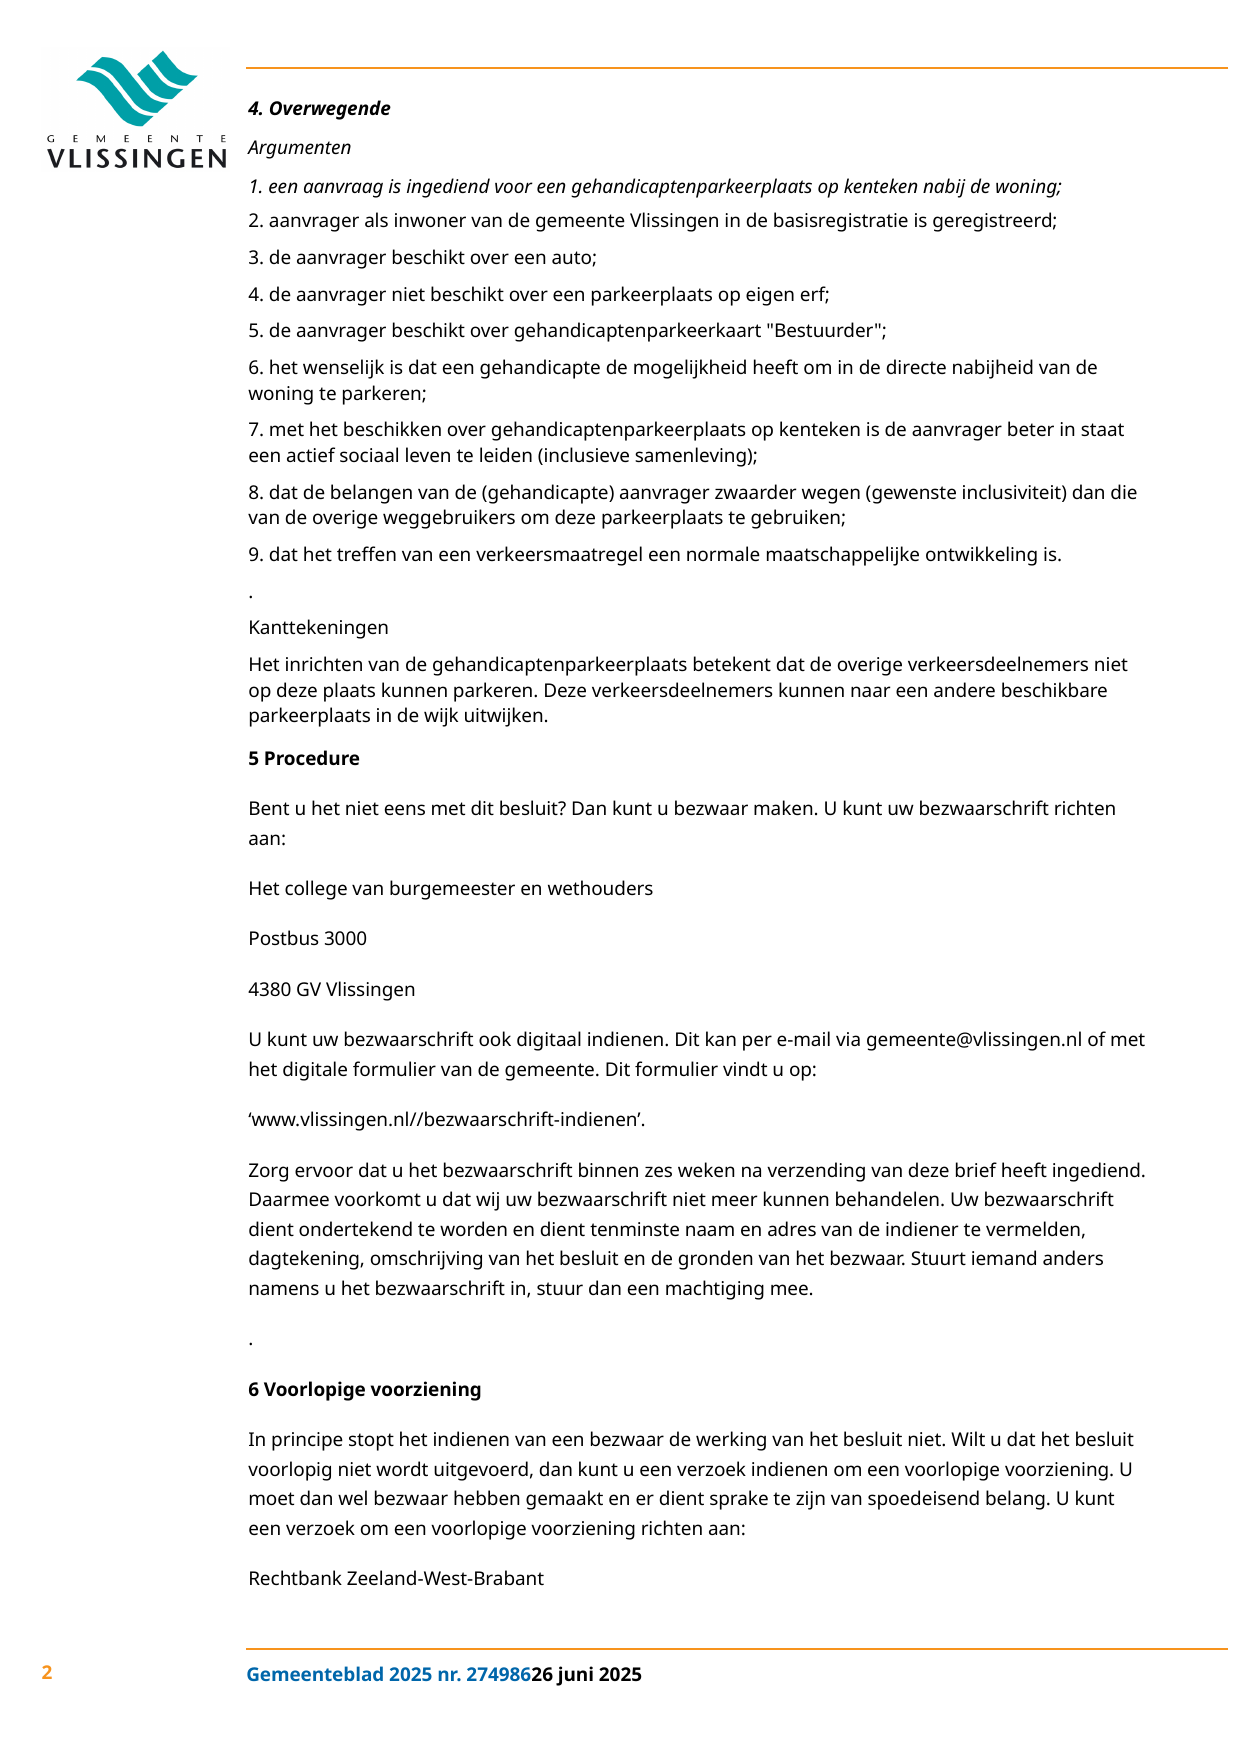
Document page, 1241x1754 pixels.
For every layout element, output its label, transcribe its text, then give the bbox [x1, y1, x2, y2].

text 4. Overwegende [248, 95, 1152, 121]
text U kunt uw bezwaarschrift ook digitaal indienen. Dit kan per e-mail via gemeente@vlissingen.nl of met het digitale formulier van de gemeente. Dit formulier vindt u op: [248, 1026, 1152, 1082]
text Het college van burgemeester en wethouders [248, 875, 1152, 901]
text Rechtbank Zeeland-West-Brabant [248, 1566, 1152, 1591]
text Zorg ervoor dat u het bezwaarschrift binnen zes weken na verzending van deze brief heeft ingediend. Daarmee voorkomt u dat wij uw bezwaarschrift niet meer kunnen behandelen. Uw bezwaarschrift dient ondertekend te worden en dient tenminste naam en adres van de indiener te vermelden, dagtekening, omschrijving van het besluit en de gronden van het bezwaar. Stuurt iemand anders namens u het bezwaarschrift in, stuur dan een machtiging mee. [248, 1157, 1152, 1301]
text 1. een aanvraag is ingediend voor een gehandicaptenparkeerplaats op kenteken nabij de woning; [248, 173, 1152, 199]
picture [41, 47, 231, 172]
text Argumenten [248, 134, 1152, 160]
text Postbus 3000 [248, 926, 1152, 951]
text . [248, 578, 1152, 604]
text 7. met het beschikken over gehandicaptenparkeerplaats op kenteken is de aanvrager beter in staat een actief sociaal leven te leiden (inclusieve samenleving); [248, 416, 1152, 468]
text 4380 GV Vlissingen [248, 976, 1152, 1002]
text 5. de aanvrager beschikt over gehandicaptenparkeerkaart "Bestuurder"; [248, 317, 1152, 343]
text 3. de aanvrager beschikt over een auto; [248, 244, 1152, 270]
text 5 Procedure [248, 745, 1152, 770]
text ‘www.vlissingen.nl//bezwaarschrift-indienen’. [248, 1106, 1152, 1132]
text In principe stopt het indienen van een bezwaar de werking van het besluit niet. Wilt u dat het besluit voorlopig niet wordt uitgevoerd, dan kunt u een verzoek indienen om een voorlopige voorziening. U moet dan wel bezwaar hebben gemaakt en er dient sprake te zijn van spoedeisend belang. U kunt een verzoek om een voorlopige voorziening richten aan: [248, 1426, 1152, 1541]
text Kanttekeningen [248, 614, 1152, 640]
text 4. de aanvrager niet beschikt over een parkeerplaats op eigen erf; [248, 281, 1152, 306]
text Bent u het niet eens met dit besluit? Dan kunt u bezwaar maken. U kunt uw bezwaarschrift richten aan: [248, 795, 1152, 850]
text 6. het wenselijk is dat een gehandicapte de mogelijkheid heeft om in de directe nabijheid van de woning te parkeren; [248, 354, 1152, 406]
text 8. dat de belangen van de (gehandicapte) aanvrager zwaarder wegen (gewenste inclusiviteit) dan die van de overige weggebruikers om deze parkeerplaats te gebruiken; [248, 479, 1152, 530]
text 6 Voorlopige voorziening [248, 1376, 1152, 1402]
text Het inrichten van de gehandicaptenparkeerplaats betekent dat de overige verkeersdeelnemers niet op deze plaats kunnen parkeren. Deze verkeersdeelnemers kunnen naar een andere beschikbare parkeerplaats in de wijk uitwijken. [248, 651, 1152, 728]
text 2. aanvrager als inwoner van de gemeente Vlissingen in de basisregistratie is geregistreerd; [248, 207, 1152, 233]
text . [248, 1326, 1152, 1351]
text 9. dat het treffen van een verkeersmaatregel een normale maatschappelijke ontwikkeling is. [248, 541, 1152, 567]
